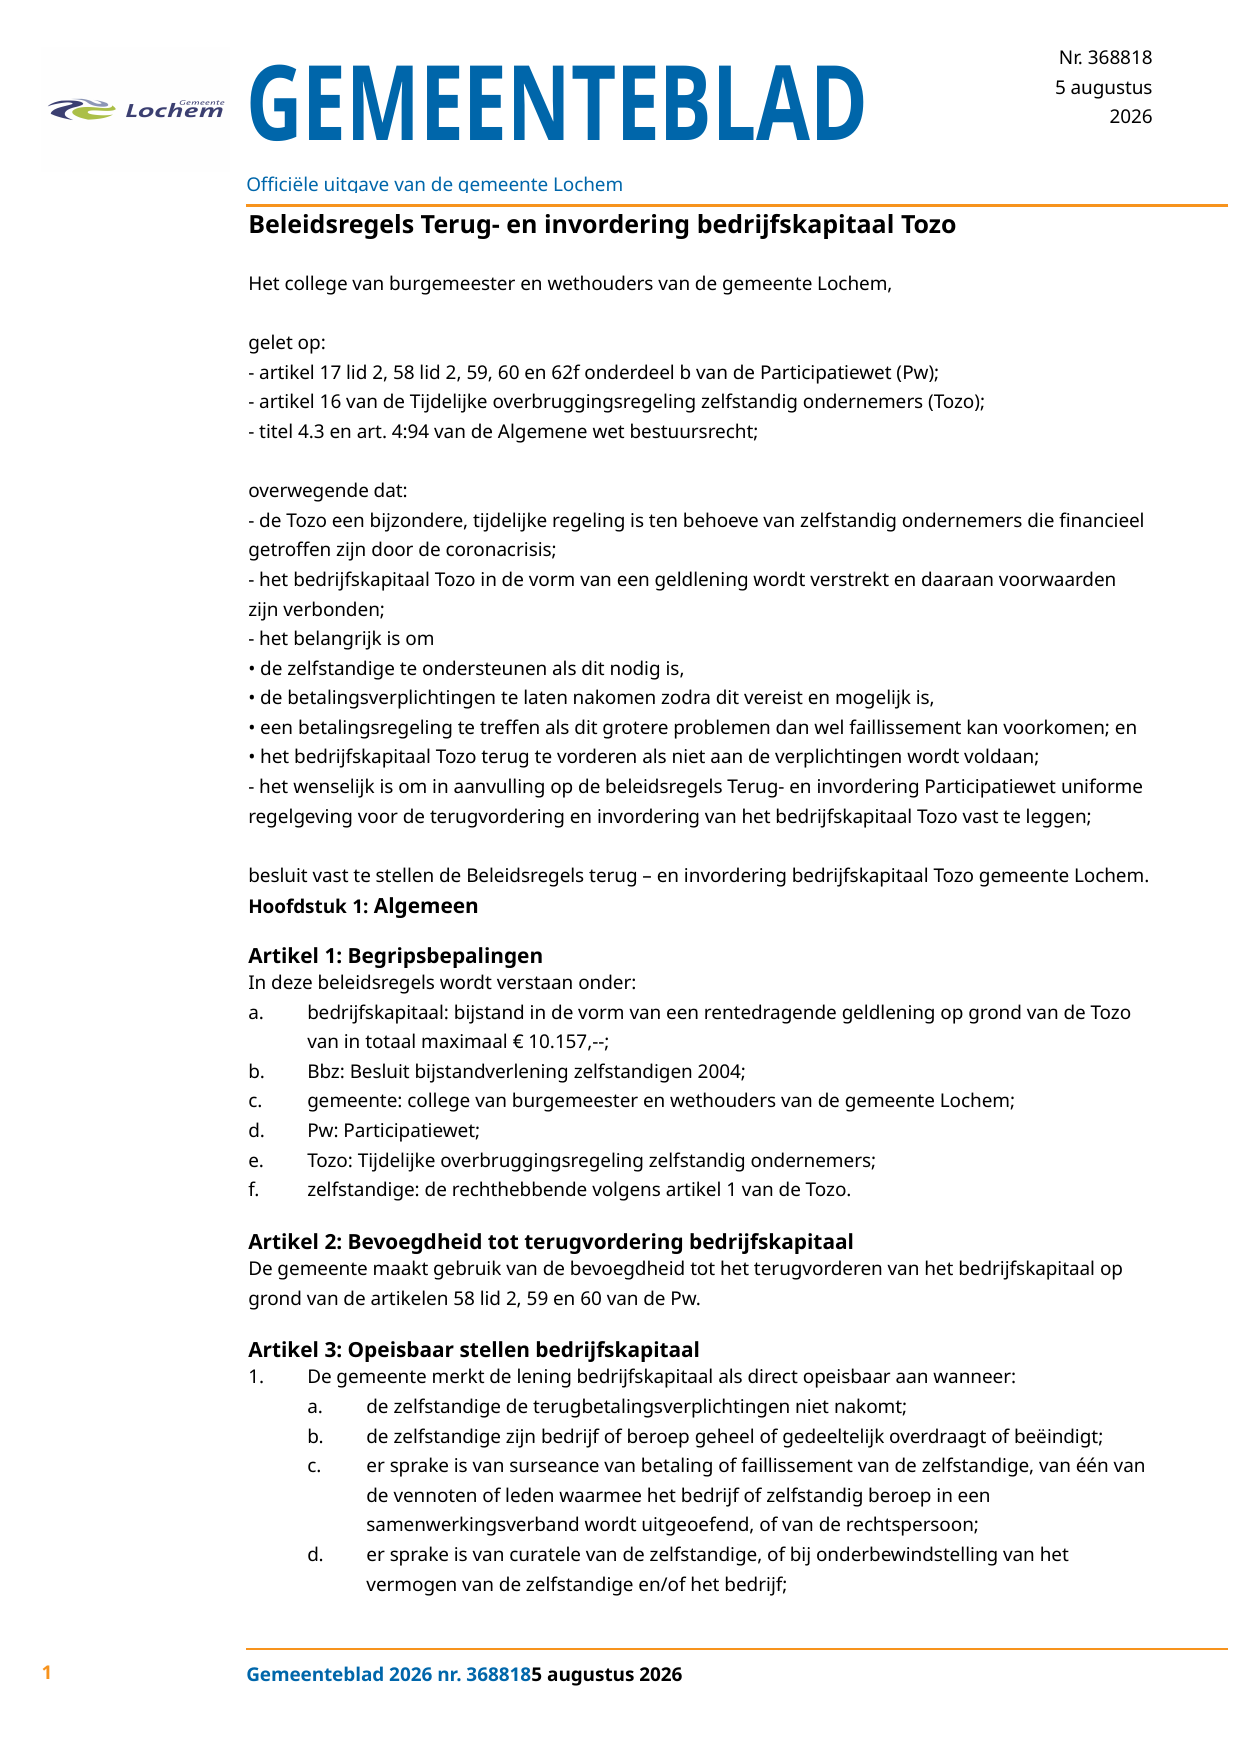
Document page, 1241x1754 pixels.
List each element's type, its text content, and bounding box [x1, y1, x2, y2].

text - het wenselijk is om in aanvulling op de beleidsregels Terug- en invordering Participatiewet uniforme regelgeving voor de terugvordering en invordering van het bedrijfskapitaal Tozo vast te leggen; [248, 773, 1152, 828]
text • een betalingsregeling te treffen als dit grotere problemen dan wel faillissement kan voorkomen; en [248, 714, 1152, 740]
text besluit vast te stellen de Beleidsregels terug – en invordering bedrijfskapitaal Tozo gemeente Lochem. [248, 862, 1152, 888]
text In deze beleidsregels wordt verstaan onder: [248, 969, 1152, 995]
list Bbz: Besluit bijstandverlening zelfstandigen 2004; [248, 1058, 1152, 1084]
text Artikel 3: Opeisbaar stellen bedrijfskapitaal [248, 1335, 1152, 1364]
text - het bedrijfskapitaal Tozo in de vorm van een geldlening wordt verstrekt en daaraan voorwaarden zijn verbonden; [248, 566, 1152, 621]
text Artikel 1: Begripsbepalingen [248, 941, 1152, 969]
list Tozo: Tijdelijke overbruggingsregeling zelfstandig ondernemers; [248, 1147, 1152, 1172]
text - de Tozo een bijzondere, tijdelijke regeling is ten behoeve van zelfstandig ondernemers die financieel getroffen zijn door de coronacrisis; [248, 507, 1152, 562]
text De gemeente maakt gebruik van de bevoegdheid tot het terugvorderen van het bedrijfskapitaal op grond van de artikelen 58 lid 2, 59 en 60 van de Pw. [248, 1255, 1152, 1311]
list zelfstandige: de rechthebbende volgens artikel 1 van de Tozo. [248, 1176, 1152, 1202]
list er sprake is van surseance van betaling of faillissement van de zelfstandige, van één van de vennoten of leden waarmee het bedrijf of zelfstandig beroep in een samenwerkingsverband wordt uitgeoefend, of van de rechtspersoon; [307, 1452, 1152, 1537]
text - het belangrijk is om [248, 625, 1152, 651]
text gelet op: [248, 329, 1152, 355]
text Het college van burgemeester en wethouders van de gemeente Lochem, [248, 270, 1152, 296]
text - artikel 16 van de Tijdelijke overbruggingsregeling zelfstandig ondernemers (Tozo); [248, 389, 1152, 414]
text • de zelfstandige te ondersteunen als dit nodig is, [248, 655, 1152, 681]
list gemeente: college van burgemeester en wethouders van de gemeente Lochem; [248, 1088, 1152, 1113]
text - artikel 17 lid 2, 58 lid 2, 59, 60 en 62f onderdeel b van de Participatiewet (Pw); [248, 359, 1152, 385]
text Beleidsregels Terug- en invordering bedrijfskapitaal Tozo [248, 207, 1152, 241]
text • de betalingsverplichtingen te laten nakomen zodra dit vereist en mogelijk is, [248, 684, 1152, 710]
list Pw: Participatiewet; [248, 1117, 1152, 1143]
list de zelfstandige zijn bedrijf of beroep geheel of gedeeltelijk overdraagt of beëindigt; [307, 1423, 1152, 1448]
picture [41, 47, 231, 172]
text Artikel 2: Bevoegdheid tot terugvordering bedrijfskapitaal [248, 1227, 1152, 1255]
list de zelfstandige de terugbetalingsverplichtingen niet nakomt; [307, 1393, 1152, 1419]
list bedrijfskapitaal: bijstand in de vorm van een rentedragende geldlening op grond van de Tozo van in totaal maximaal € 10.157,--; [248, 999, 1152, 1054]
list er sprake is van curatele van de zelfstandige, of bij onderbewindstelling van het vermogen van de zelfstandige en/of het bedrijf; [307, 1541, 1152, 1596]
text overwegende dat: [248, 477, 1152, 503]
text Hoofdstuk 1: Algemeen [248, 892, 1152, 920]
text • het bedrijfskapitaal Tozo terug te vorderen als niet aan de verplichtingen wordt voldaan; [248, 744, 1152, 769]
text - titel 4.3 en art. 4:94 van de Algemene wet bestuursrecht; [248, 418, 1152, 444]
list De gemeente merkt de lening bedrijfskapitaal als direct opeisbaar aan wanneer: [248, 1364, 1152, 1389]
